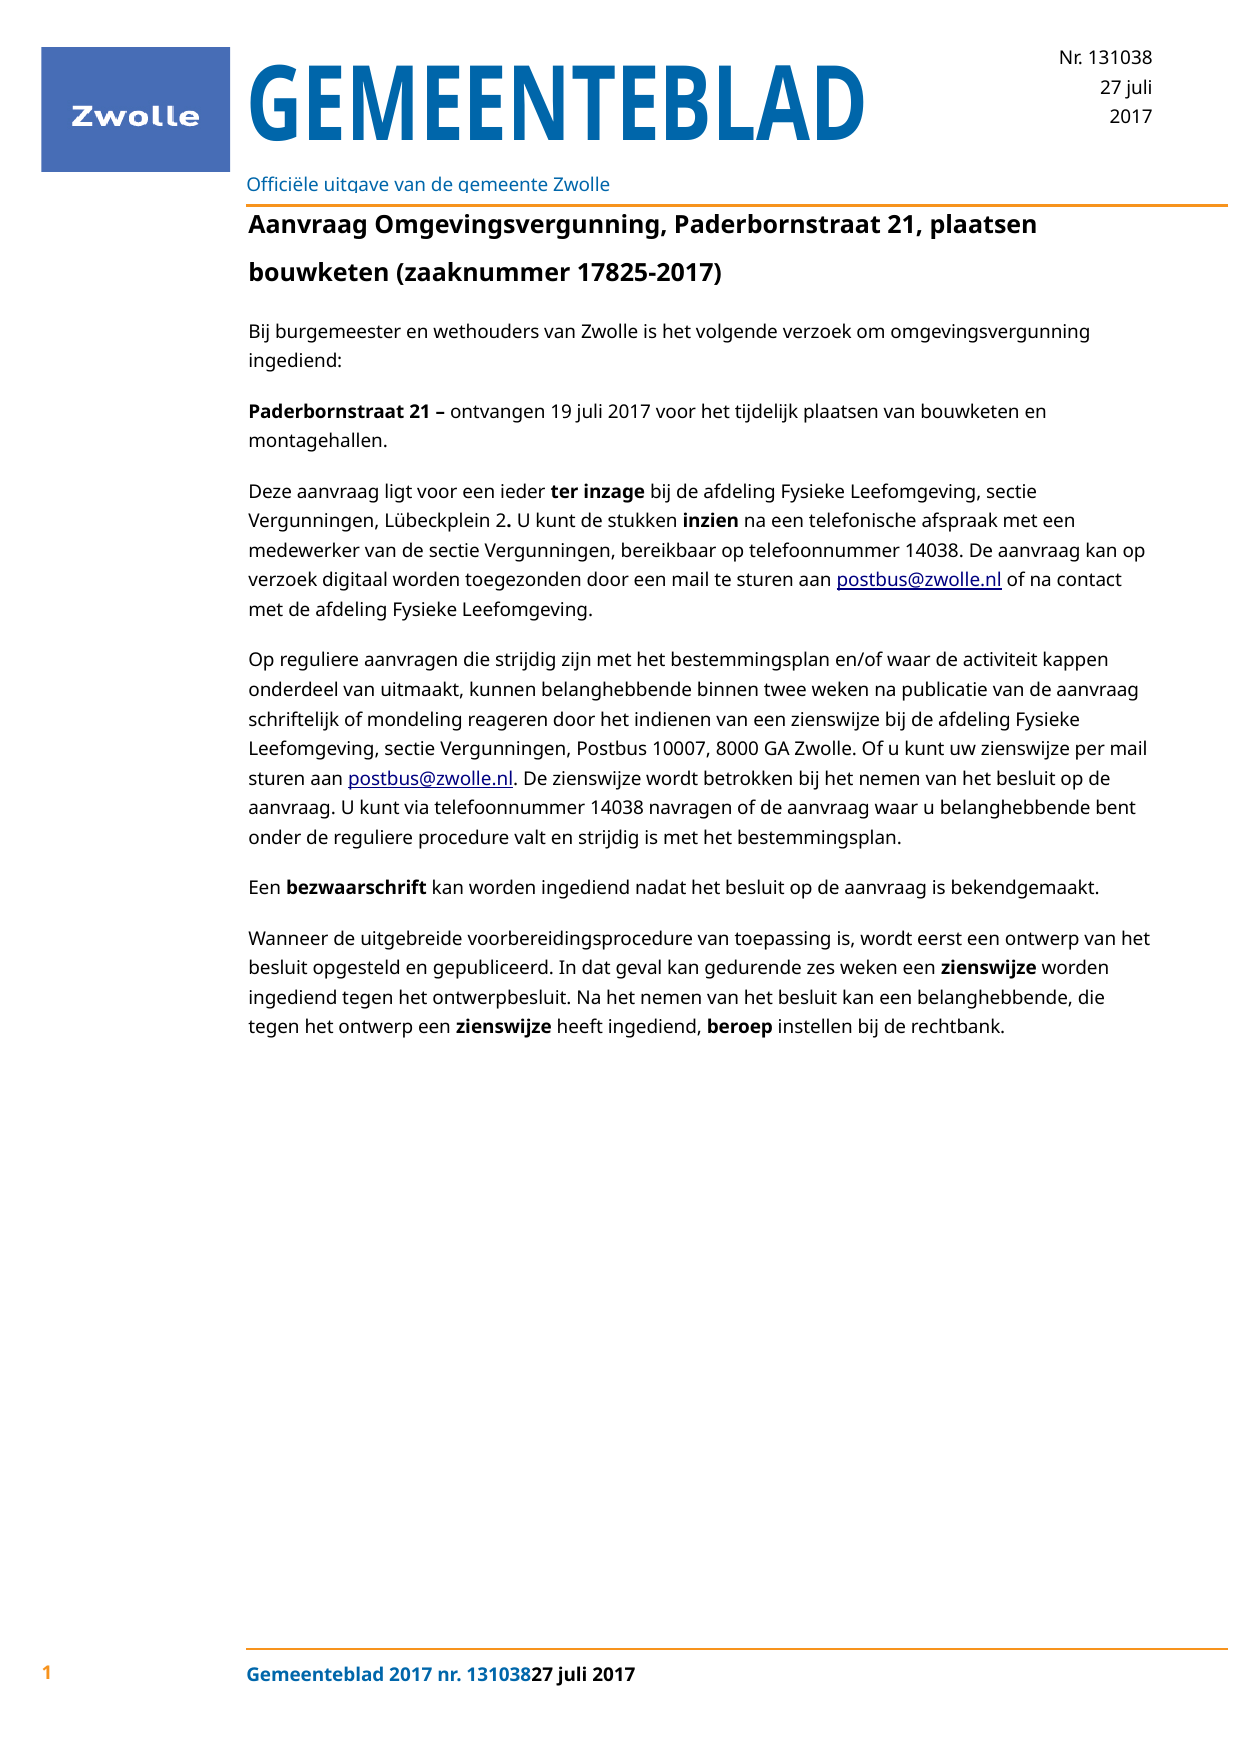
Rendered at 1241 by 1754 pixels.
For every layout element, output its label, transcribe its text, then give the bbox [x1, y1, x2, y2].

text Een bezwaarschrift kan worden ingediend nadat het besluit op de aanvraag is bekendgemaakt. [248, 874, 1152, 900]
text Deze aanvraag ligt voor een ieder ter inzage bij de afdeling Fysieke Leefomgeving, sectie Vergunningen, Lübeckplein 2. U kunt de stukken inzien na een telefonische afspraak met een medewerker van de sectie Vergunningen, bereikbaar op telefoonnummer 14038. De aanvraag kan op verzoek digitaal worden toegezonden door een mail te sturen aan postbus@zwolle.nl of na contact met de afdeling Fysieke Leefomgeving. [248, 478, 1152, 622]
text Paderbornstraat 21 – ontvangen 19 juli 2017 voor het tijdelijk plaatsen van bouwketen en montagehallen. [248, 398, 1152, 453]
text Op reguliere aanvragen die strijdig zijn met het bestemmingsplan en/of waar de activiteit kappen onderdeel van uitmaakt, kunnen belanghebbende binnen twee weken na publicatie van de aanvraag schriftelijk of mondeling reageren door het indienen van een zienswijze bij de afdeling Fysieke Leefomgeving, sectie Vergunningen, Postbus 10007, 8000 GA Zwolle. Of u kunt uw zienswijze per mail sturen aan postbus@zwolle.nl. De zienswijze wordt betrokken bij het nemen van het besluit op de aanvraag. U kunt via telefoonnummer 14038 navragen of de aanvraag waar u belanghebbende bent onder de reguliere procedure valt en strijdig is met het bestemmingsplan. [248, 647, 1152, 850]
text Aanvraag Omgevingsvergunning, Paderbornstraat 21, plaatsen bouwketen (zaaknummer 17825-2017) [248, 207, 1152, 288]
picture [41, 47, 231, 172]
text Wanneer de uitgebreide voorbereidingsprocedure van toepassing is, wordt eerst een ontwerp van het besluit opgesteld en gepubliceerd. In dat geval kan gedurende zes weken een zienswijze worden ingediend tegen het ontwerpbesluit. Na het nemen van het besluit kan een belanghebbende, die tegen het ontwerp een zienswijze heeft ingediend, beroep instellen bij de rechtbank. [248, 925, 1152, 1039]
text Bij burgemeester en wethouders van Zwolle is het volgende verzoek om omgevingsvergunning ingediend: [248, 318, 1152, 373]
